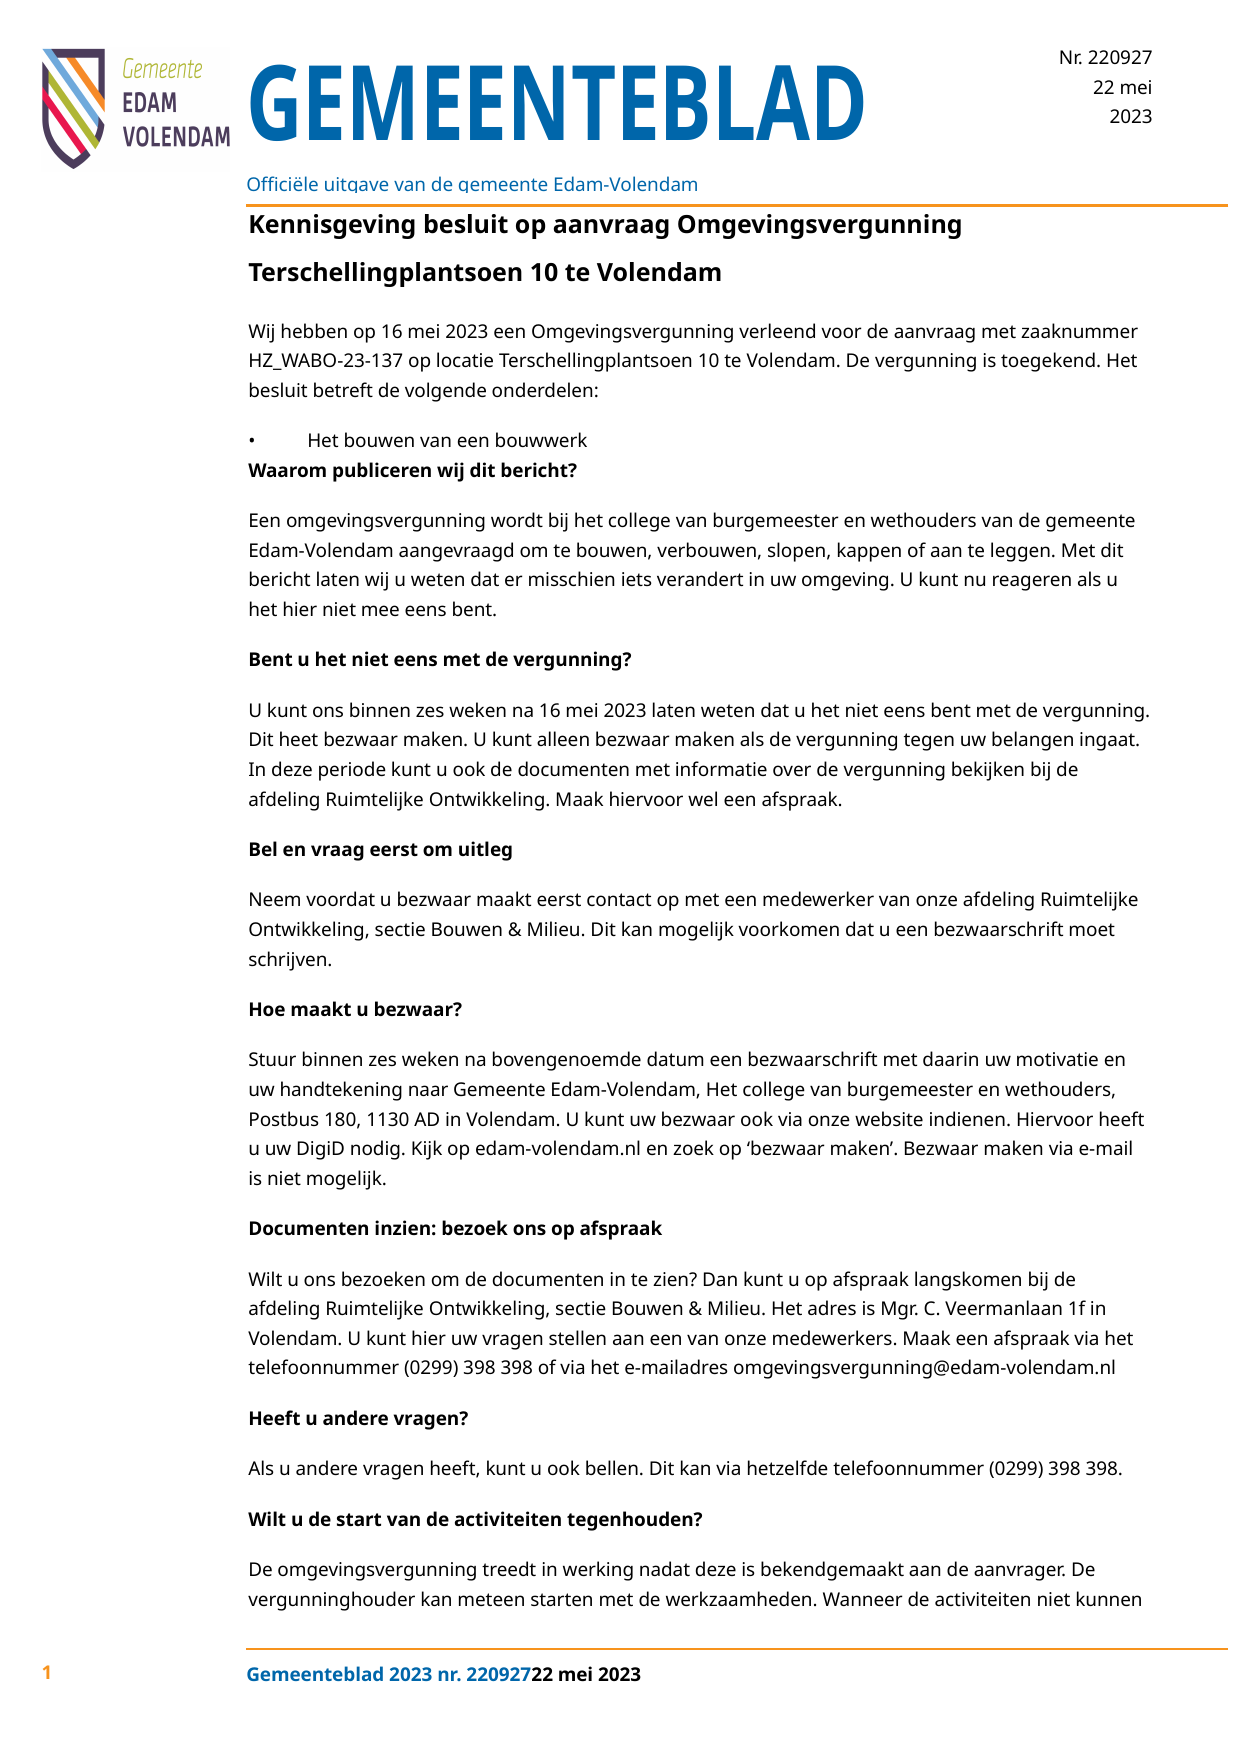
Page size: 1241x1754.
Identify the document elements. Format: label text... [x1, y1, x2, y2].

text Wilt u de start van de activiteiten tegenhouden? [248, 1506, 1152, 1532]
text Als u andere vragen heeft, kunt u ook bellen. Dit kan via hetzelfde telefoonnummer (0299) 398 398. [248, 1455, 1152, 1481]
text Een omgevingsvergunning wordt bij het college van burgemeester en wethouders van de gemeente Edam-Volendam aangevraagd om te bouwen, verbouwen, slopen, kappen of aan te leggen. Met dit bericht laten wij u weten dat er misschien iets verandert in uw omgeving. U kunt nu reageren als u het hier niet mee eens bent. [248, 507, 1152, 622]
text Bel en vraag eerst om uitleg [248, 836, 1152, 862]
text Stuur binnen zes weken na bovengenoemde datum een bezwaarschrift met daarin uw motivatie en uw handtekening naar Gemeente Edam-Volendam, Het college van burgemeester en wethouders, Postbus 180, 1130 AD in Volendam. U kunt uw bezwaar ook via onze website indienen. Hiervoor heeft u uw DigiD nodig. Kijk op edam-volendam.nl en zoek op ‘bezwaar maken’. Bezwaar maken via e-mail is niet mogelijk. [248, 1047, 1152, 1191]
text Wilt u ons bezoeken om de documenten in te zien? Dan kunt u op afspraak langskomen bij de afdeling Ruimtelijke Ontwikkeling, sectie Bouwen & Milieu. Het adres is Mgr. C. Veermanlaan 1f in Volendam. U kunt hier uw vragen stellen aan een van onze medewerkers. Maak een afspraak via het telefoonnummer (0299) 398 398 of via het e-mailadres omgevingsvergunning@edam-volendam.nl [248, 1266, 1152, 1380]
text Hoe maakt u bezwaar? [248, 996, 1152, 1022]
list Het bouwen van een bouwwerk [248, 427, 1152, 453]
text De omgevingsvergunning treedt in werking nadat deze is bekendgemaakt aan de aanvrager. De vergunninghouder kan meteen starten met de werkzaamheden. Wanneer de activiteiten niet kunnen [248, 1556, 1152, 1612]
picture [41, 47, 231, 172]
text Kennisgeving besluit op aanvraag Omgevingsvergunning Terschellingplantsoen 10 te Volendam [248, 207, 1152, 288]
text Wij hebben op 16 mei 2023 een Omgevingsvergunning verleend voor de aanvraag met zaaknummer HZ_WABO-23-137 op locatie Terschellingplantsoen 10 te Volendam. De vergunning is toegekend. Het besluit betreft de volgende onderdelen: [248, 318, 1152, 403]
text U kunt ons binnen zes weken na 16 mei 2023 laten weten dat u het niet eens bent met de vergunning. Dit heet bezwaar maken. U kunt alleen bezwaar maken als de vergunning tegen uw belangen ingaat. In deze periode kunt u ook de documenten met informatie over de vergunning bekijken bij de afdeling Ruimtelijke Ontwikkeling. Maak hiervoor wel een afspraak. [248, 697, 1152, 812]
text Neem voordat u bezwaar maakt eerst contact op met een medewerker van onze afdeling Ruimtelijke Ontwikkeling, sectie Bouwen & Milieu. Dit kan mogelijk voorkomen dat u een bezwaarschrift moet schrijven. [248, 887, 1152, 972]
text Documenten inzien: bezoek ons op afspraak [248, 1215, 1152, 1241]
text Heeft u andere vragen? [248, 1405, 1152, 1431]
text Waarom publiceren wij dit bericht? [248, 457, 1152, 483]
text Bent u het niet eens met de vergunning? [248, 647, 1152, 672]
